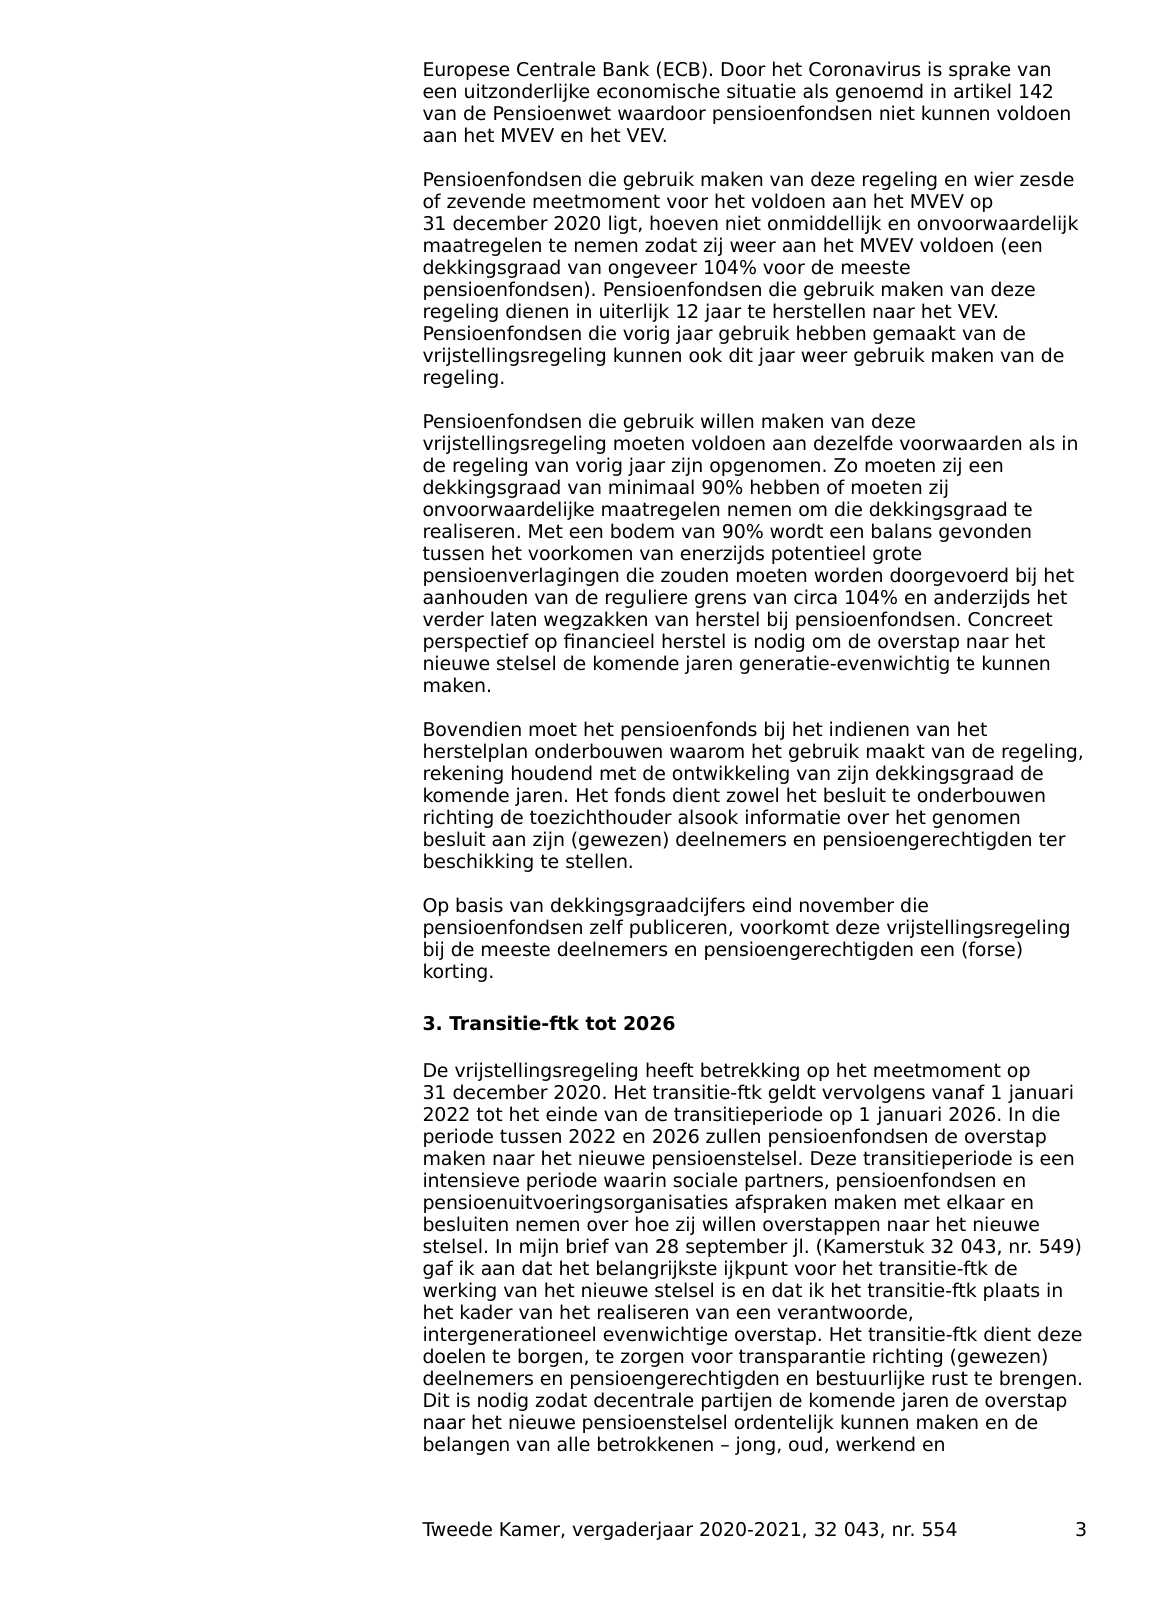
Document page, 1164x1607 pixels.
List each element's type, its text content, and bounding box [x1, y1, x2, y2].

text De vrijstellingsregeling heeft betrekking op het meetmoment op 31 december 2020. Het transitie-ftk geldt vervolgens vanaf 1 januari 2022 tot het einde van de transitieperiode op 1 januari 2026. In die periode tussen 2022 en 2026 zullen pensioenfondsen de overstap maken naar het nieuwe pensioenstelsel. Deze transitieperiode is een intensieve periode waarin sociale partners, pensioenfondsen en pensioenuitvoeringsorganisaties afspraken maken met elkaar en besluiten nemen over hoe zij willen overstappen naar het nieuwe stelsel. In mijn brief van 28 september jl. (Kamerstuk 32 043, nr. 549) gaf ik aan dat het belangrijkste ijkpunt voor het transitie-ftk de werking van het nieuwe stelsel is en dat ik het transitie-ftk plaats in het kader van het realiseren van een verantwoorde, intergenerationeel evenwichtige overstap. Het transitie-ftk dient deze doelen te borgen, te zorgen voor transparantie richting (gewezen) deelnemers en pensioengerechtigden en bestuurlijke rust te brengen. Dit is nodig zodat decentrale partijen de komende jaren de overstap naar het nieuwe pensioenstelsel ordentelijk kunnen maken en de belangen van alle betrokkenen – jong, oud, werkend en [422, 1060, 1087, 1456]
subtitle 3. Transitie-ftk tot 2026 [422, 1013, 1087, 1035]
text Europese Centrale Bank (ECB). Door het Coronavirus is sprake van een uitzonderlijke economische situatie als genoemd in artikel 142 van de Pensioenwet waardoor pensioenfondsen niet kunnen voldoen aan het MVEV en het VEV. [422, 59, 1087, 147]
text Bovendien moet het pensioenfonds bij het indienen van het herstelplan onderbouwen waarom het gebruik maakt van de regeling, rekening houdend met de ontwikkeling van zijn dekkingsgraad de komende jaren. Het fonds dient zowel het besluit te onderbouwen richting de toezichthouder alsook informatie over het genomen besluit aan zijn (gewezen) deelnemers en pensioengerechtigden ter beschikking te stellen. [422, 719, 1087, 873]
text Pensioenfondsen die gebruik willen maken van deze vrijstellingsregeling moeten voldoen aan dezelfde voorwaarden als in de regeling van vorig jaar zijn opgenomen. Zo moeten zij een dekkingsgraad van minimaal 90% hebben of moeten zij onvoorwaardelijke maatregelen nemen om die dekkingsgraad te realiseren. Met een bodem van 90% wordt een balans gevonden tussen het voorkomen van enerzijds potentieel grote pensioenverlagingen die zouden moeten worden doorgevoerd bij het aanhouden van de reguliere grens van circa 104% en anderzijds het verder laten wegzakken van herstel bij pensioenfondsen. Concreet perspectief op financieel herstel is nodig om de overstap naar het nieuwe stelsel de komende jaren generatie-evenwichtig te kunnen maken. [422, 411, 1087, 697]
text Op basis van dekkingsgraadcijfers eind november die pensioenfondsen zelf publiceren, voorkomt deze vrijstellingsregeling bij de meeste deelnemers en pensioengerechtigden een (forse) korting. [422, 895, 1087, 983]
text Pensioenfondsen die gebruik maken van deze regeling en wier zesde of zevende meetmoment voor het voldoen aan het MVEV op 31 december 2020 ligt, hoeven niet onmiddellijk en onvoorwaardelijk maatregelen te nemen zodat zij weer aan het MVEV voldoen (een dekkingsgraad van ongeveer 104% voor de meeste pensioenfondsen). Pensioenfondsen die gebruik maken van deze regeling dienen in uiterlijk 12 jaar te herstellen naar het VEV. Pensioenfondsen die vorig jaar gebruik hebben gemaakt van de vrijstellingsregeling kunnen ook dit jaar weer gebruik maken van de regeling. [422, 169, 1087, 389]
